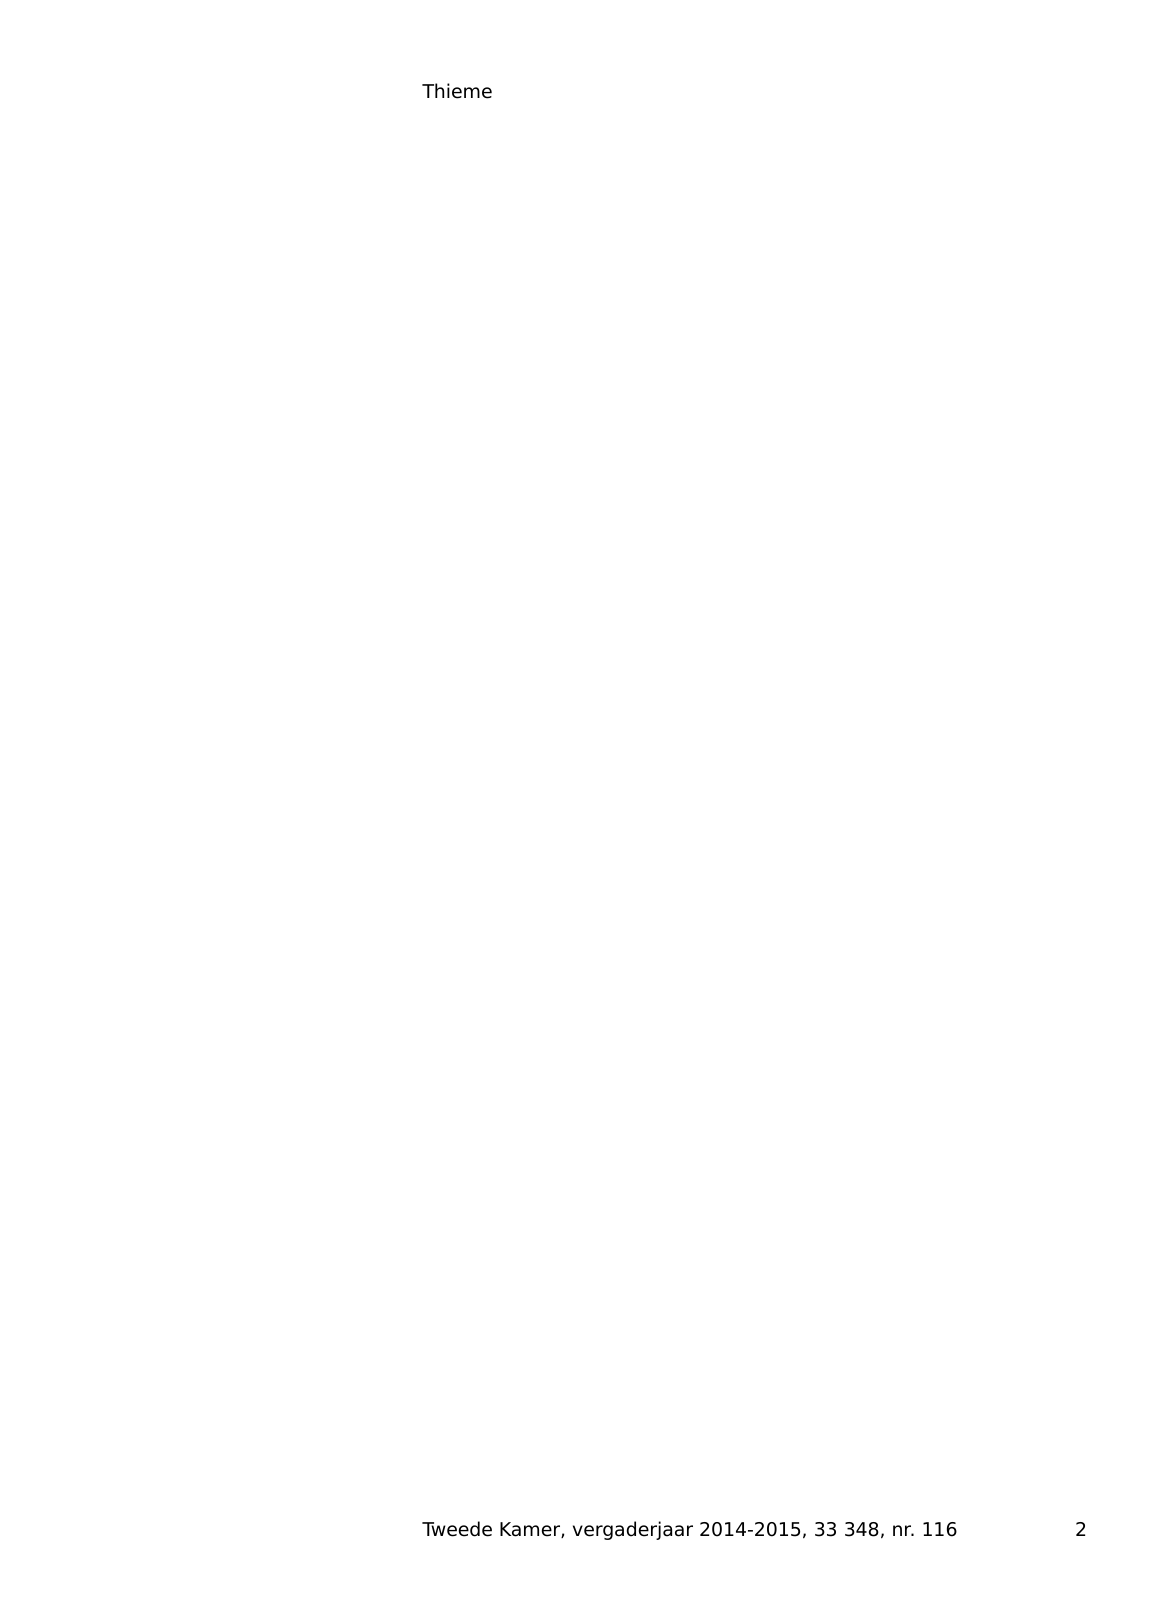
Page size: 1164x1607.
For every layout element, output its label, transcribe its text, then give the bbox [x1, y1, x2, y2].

text Thieme [422, 59, 1087, 103]
